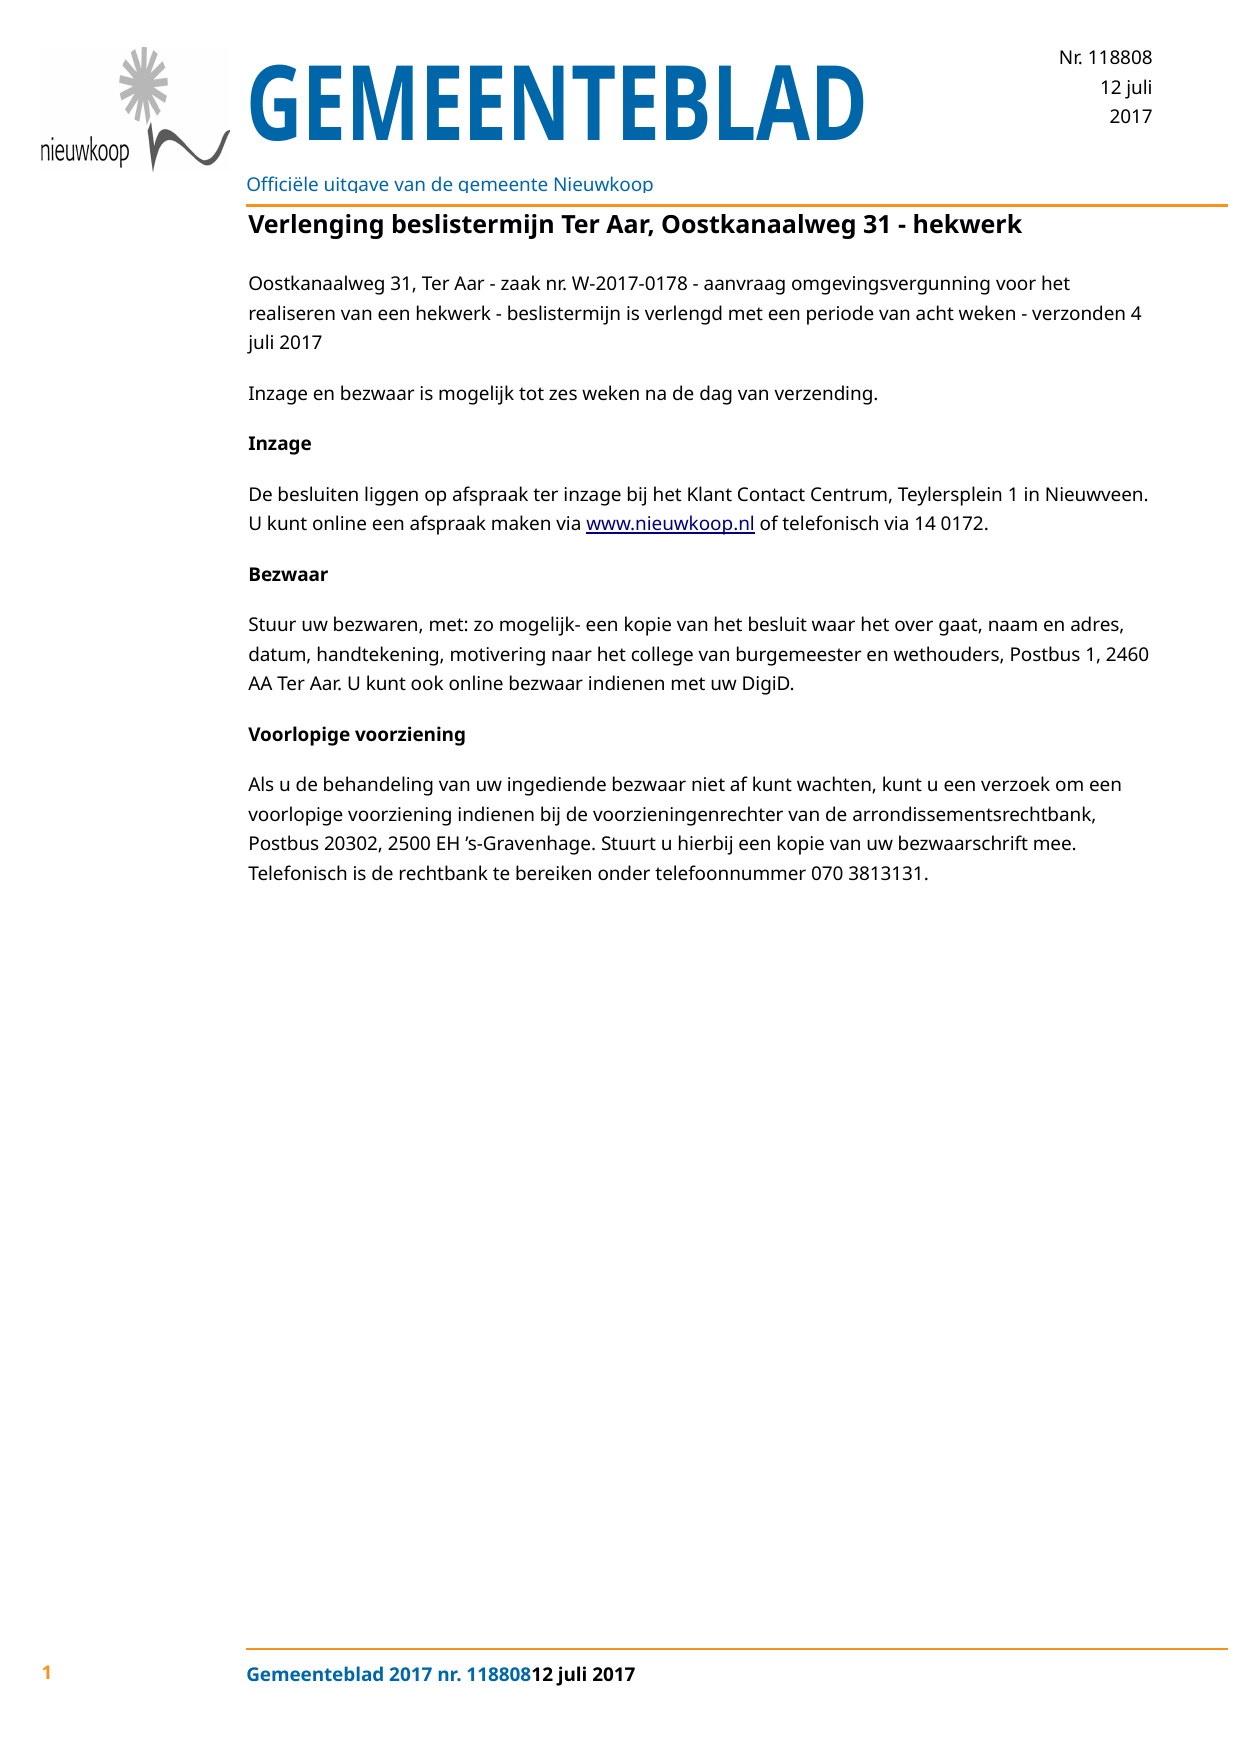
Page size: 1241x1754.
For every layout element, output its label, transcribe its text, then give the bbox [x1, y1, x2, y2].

text Inzage [248, 430, 1152, 456]
text Bezwaar [248, 561, 1152, 586]
text Stuur uw bezwaren, met: zo mogelijk- een kopie van het besluit waar het over gaat, naam en adres, datum, handtekening, motivering naar het college van burgemeester en wethouders, Postbus 1, 2460 AA Ter Aar. U kunt ook online bezwaar indienen met uw DigiD. [248, 611, 1152, 696]
text De besluiten liggen op afspraak ter inzage bij het Klant Contact Centrum, Teylersplein 1 in Nieuwveen. U kunt online een afspraak maken via www.nieuwkoop.nl of telefonisch via 14 0172. [248, 481, 1152, 536]
picture [41, 47, 231, 172]
text Als u de behandeling van uw ingediende bezwaar niet af kunt wachten, kunt u een verzoek om een voorlopige voorziening indienen bij de voorzieningenrechter van de arrondissementsrechtbank, Postbus 20302, 2500 EH ’s-Gravenhage. Stuurt u hierbij een kopie van uw bezwaarschrift mee. Telefonisch is de rechtbank te bereiken onder telefoonnummer 070 3813131. [248, 771, 1152, 886]
text Oostkanaalweg 31, Ter Aar - zaak nr. W-2017-0178 - aanvraag omgevingsvergunning voor het realiseren van een hekwerk - beslistermijn is verlengd met een periode van acht weken - verzonden 4 juli 2017 [248, 270, 1152, 355]
text Verlenging beslistermijn Ter Aar, Oostkanaalweg 31 - hekwerk [248, 207, 1152, 241]
text Inzage en bezwaar is mogelijk tot zes weken na de dag van verzending. [248, 380, 1152, 406]
text Voorlopige voorziening [248, 721, 1152, 746]
